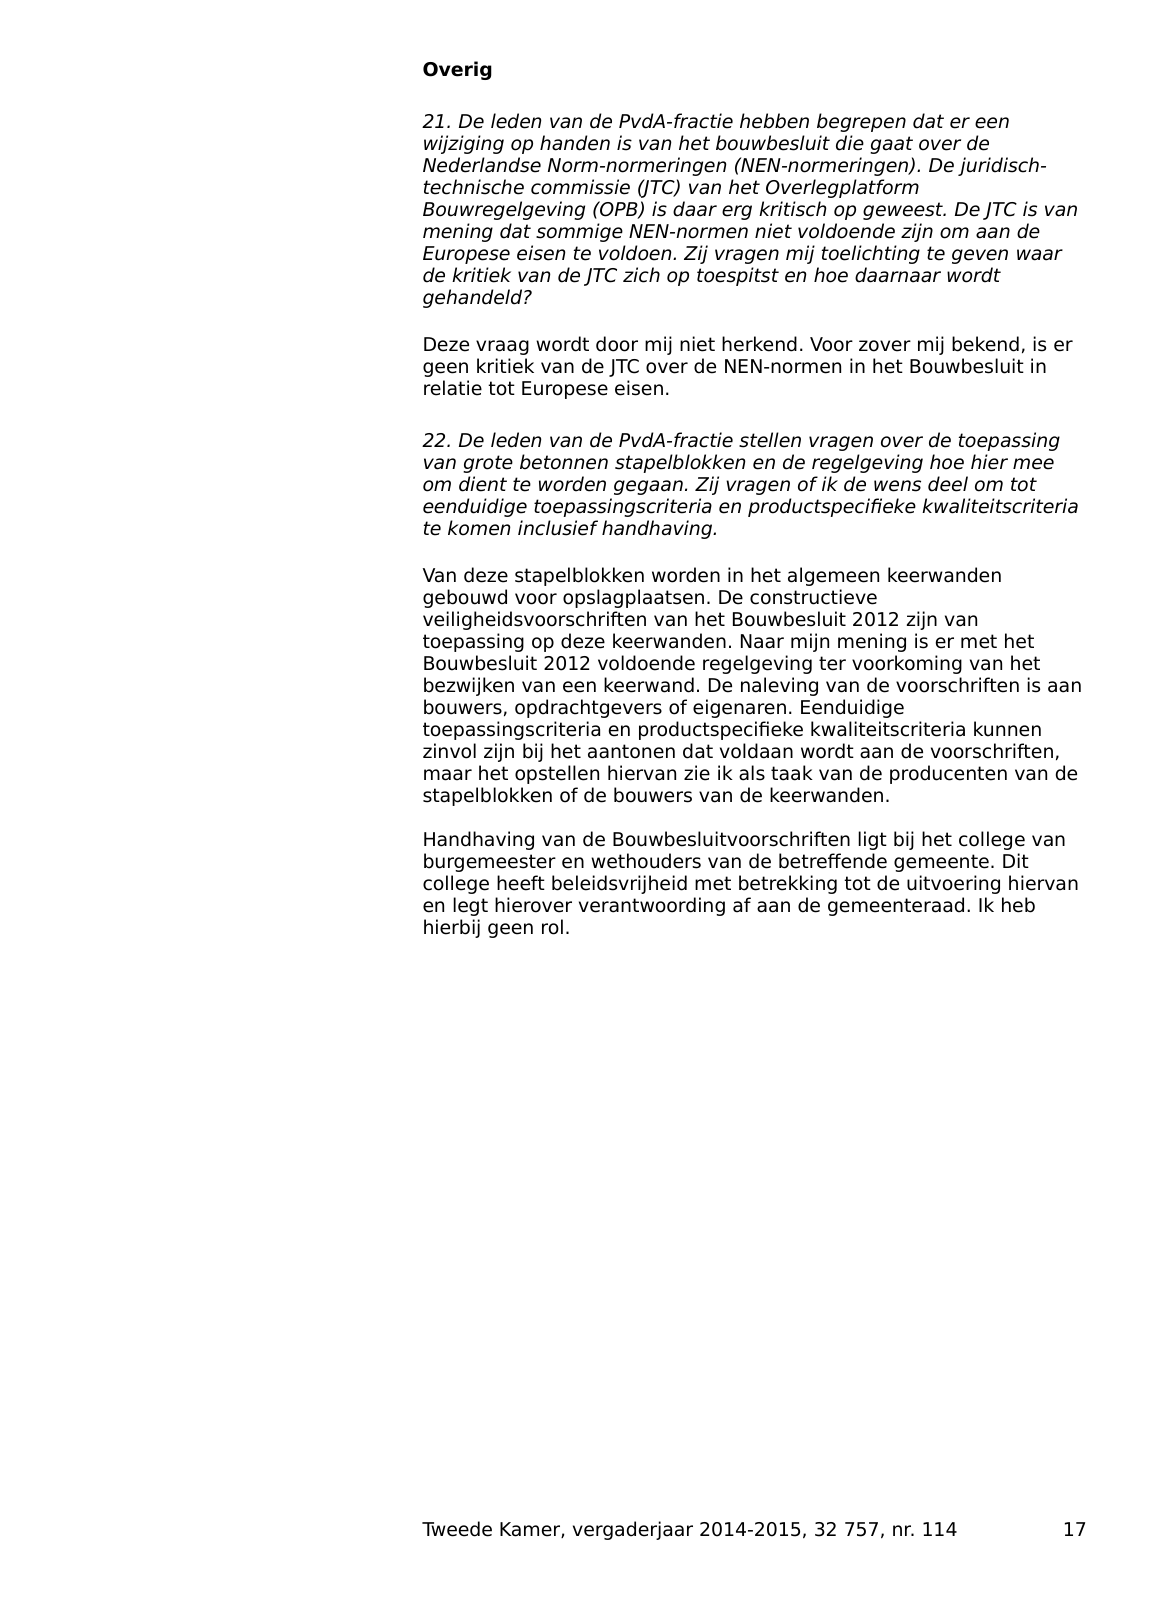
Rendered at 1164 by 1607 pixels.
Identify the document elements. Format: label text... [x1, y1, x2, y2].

subtitle 22. De leden van de PvdA-fractie stellen vragen over de toepassing van grote betonnen stapelblokken en de regelgeving hoe hier mee om dient te worden gegaan. Zij vragen of ik de wens deel om tot eenduidige toepassingscriteria en productspecifieke kwaliteitscriteria te komen inclusief handhaving. [422, 430, 1087, 540]
text Deze vraag wordt door mij niet herkend. Voor zover mij bekend, is er geen kritiek van de JTC over de NEN-normen in het Bouwbesluit in relatie tot Europese eisen. [422, 334, 1087, 400]
subtitle 21. De leden van de PvdA-fractie hebben begrepen dat er een wijziging op handen is van het bouwbesluit die gaat over de Nederlandse Norm-normeringen (NEN-normeringen). De juridisch-technische commissie (JTC) van het Overlegplatform Bouwregelgeving (OPB) is daar erg kritisch op geweest. De JTC is van mening dat sommige NEN-normen niet voldoende zijn om aan de Europese eisen te voldoen. Zij vragen mij toelichting te geven waar de kritiek van de JTC zich op toespitst en hoe daarnaar wordt gehandeld? [422, 111, 1087, 309]
subtitle Overig [422, 59, 1087, 81]
text Handhaving van de Bouwbesluitvoorschriften ligt bij het college van burgemeester en wethouders van de betreffende gemeente. Dit college heeft beleidsvrijheid met betrekking tot de uitvoering hiervan en legt hierover verantwoording af aan de gemeenteraad. Ik heb hierbij geen rol. [422, 829, 1087, 938]
text Van deze stapelblokken worden in het algemeen keerwanden gebouwd voor opslagplaatsen. De constructieve veiligheidsvoorschriften van het Bouwbesluit 2012 zijn van toepassing op deze keerwanden. Naar mijn mening is er met het Bouwbesluit 2012 voldoende regelgeving ter voorkoming van het bezwijken van een keerwand. De naleving van de voorschriften is aan bouwers, opdrachtgevers of eigenaren. Eenduidige toepassingscriteria en productspecifieke kwaliteitscriteria kunnen zinvol zijn bij het aantonen dat voldaan wordt aan de voorschriften, maar het opstellen hiervan zie ik als taak van de producenten van de stapelblokken of de bouwers van de keerwanden. [422, 565, 1087, 806]
